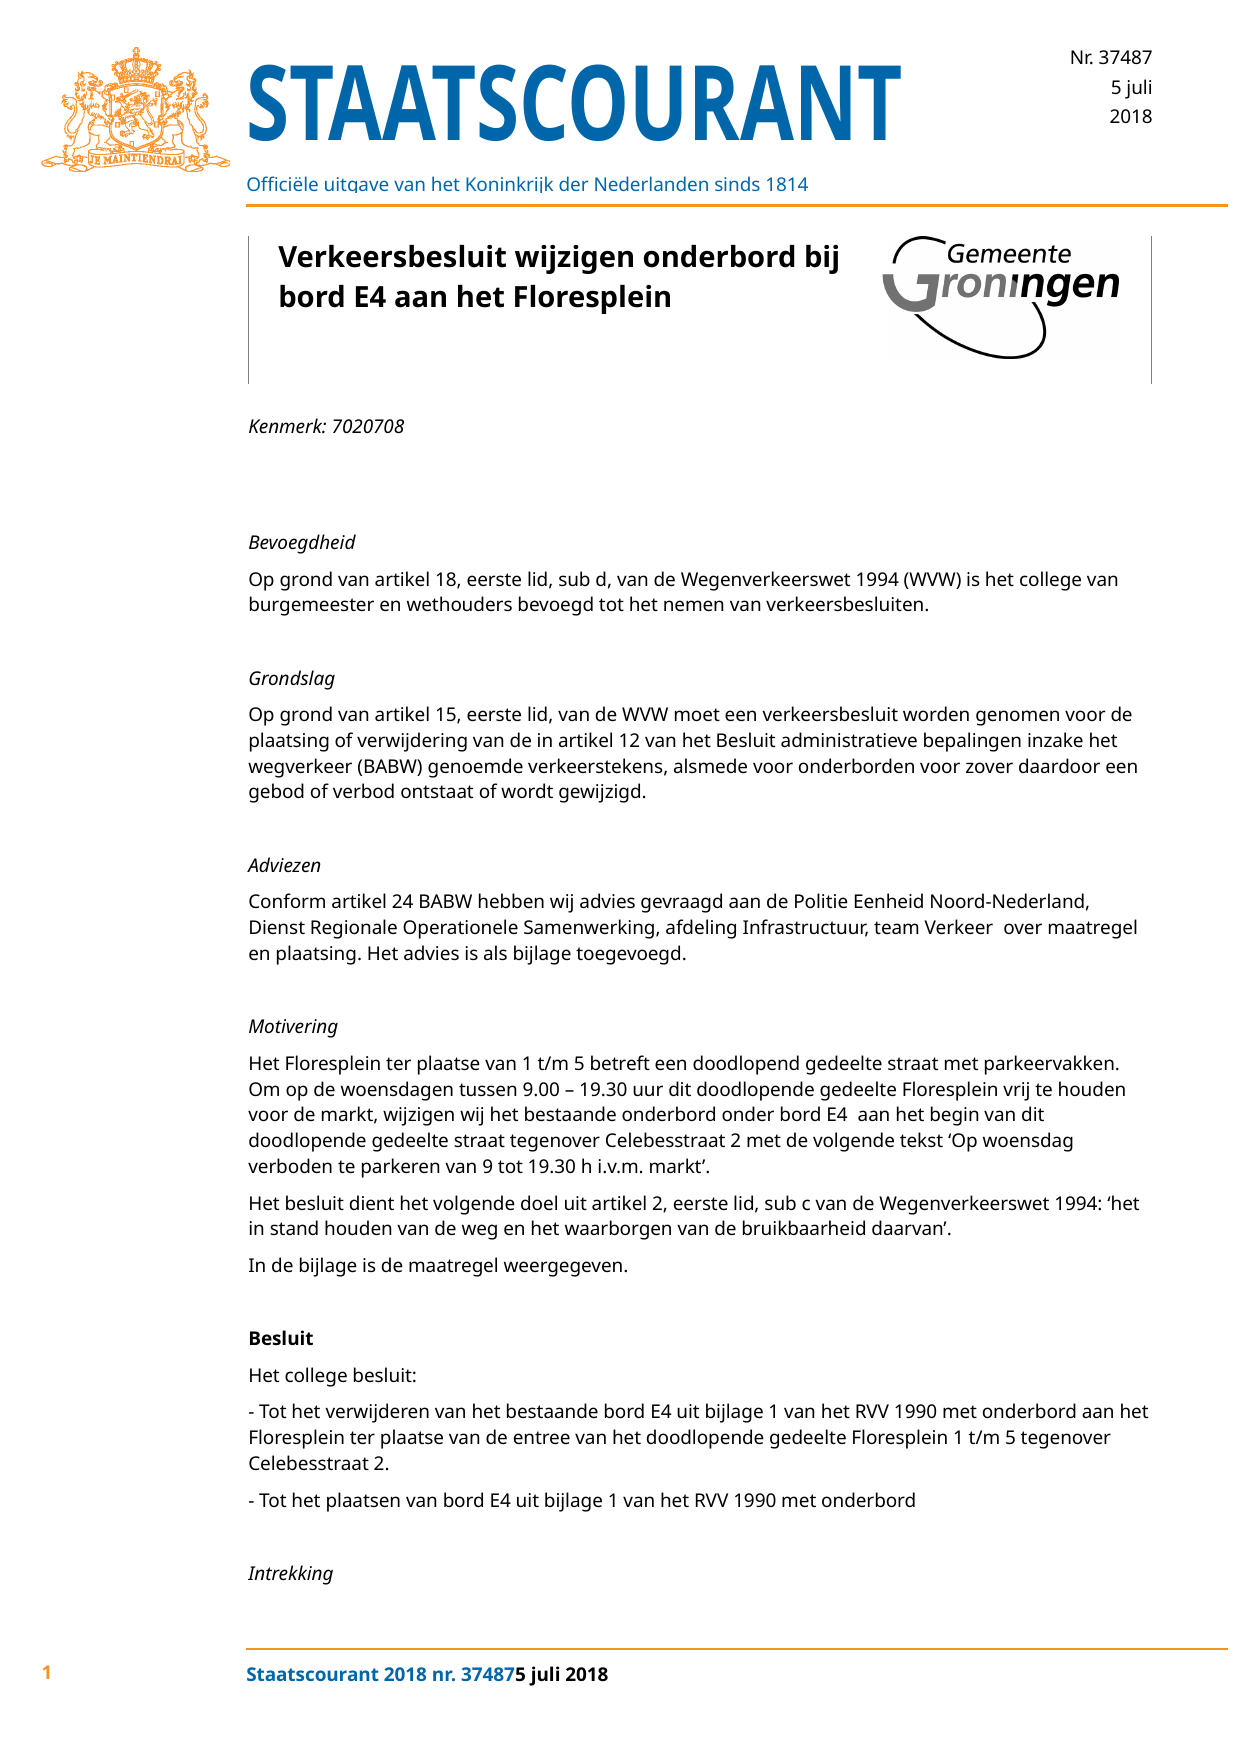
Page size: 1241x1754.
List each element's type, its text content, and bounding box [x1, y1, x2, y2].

text Kenmerk: 7020708 [248, 414, 1152, 439]
text Grondslag [248, 665, 1152, 691]
text Op grond van artikel 15, eerste lid, van de WVW moet een verkeersbesluit worden genomen voor de plaatsing of verwijdering van de in artikel 12 van het Besluit administratieve bepalingen inzake het wegverkeer (BABW) genoemde verkeerstekens, alsmede voor onderborden voor zover daardoor een gebod of verbod ontstaat of wordt gewijzigd. [248, 701, 1152, 804]
text Besluit [248, 1325, 1152, 1351]
text - Tot het plaatsen van bord E4 uit bijlage 1 van het RVV 1990 met onderbord [248, 1487, 1152, 1513]
text Het besluit dient het volgende doel uit artikel 2, eerste lid, sub c van de Wegenverkeerswet 1994: ‘het in stand houden van de weg en het waarborgen van de bruikbaarheid daarvan’. [248, 1190, 1152, 1241]
text Op grond van artikel 18, eerste lid, sub d, van de Wegenverkeerswet 1994 (WVW) is het college van burgemeester en wethouders bevoegd tot het nemen van verkeersbesluiten. [248, 566, 1152, 617]
table_header [850, 236, 882, 358]
text In de bijlage is de maatregel weergegeven. [248, 1252, 1152, 1278]
text Adviezen [248, 852, 1152, 878]
picture [41, 47, 231, 172]
table_header Verkeersbesluit wijzigen onderbord bij bord E4 aan het Floresplein [249, 236, 850, 384]
table_header [850, 359, 1151, 384]
text Intrekking [248, 1560, 1152, 1586]
text Het Floresplein ter plaatse van 1 t/m 5 betreft een doodlopend gedeelte straat met parkeervakken. Om op de woensdagen tussen 9.00 – 19.30 uur dit doodlopende gedeelte Floresplein vrij te houden voor de markt, wijzigen wij het bestaande onderbord onder bord E4 aan het begin van dit doodlopende gedeelte straat tegenover Celebesstraat 2 met de volgende tekst ‘Op woensdag verboden te parkeren van 9 tot 19.30 h i.v.m. markt’. [248, 1050, 1152, 1179]
text - Tot het verwijderen van het bestaande bord E4 uit bijlage 1 van het RVV 1990 met onderbord aan het Floresplein ter plaatse van de entree van het doodlopende gedeelte Floresplein 1 t/m 5 tegenover Celebesstraat 2. [248, 1399, 1152, 1476]
picture [882, 236, 1119, 359]
table_header [1119, 236, 1151, 358]
text Conform artikel 24 BABW hebben wij advies gevraagd aan de Politie Eenheid Noord-Nederland, Dienst Regionale Operationele Samenwerking, afdeling Infrastructuur, team Verkeer over maatregel en plaatsing. Het advies is als bijlage toegevoegd. [248, 889, 1152, 966]
text Motivering [248, 1013, 1152, 1039]
text Bevoegdheid [248, 529, 1152, 555]
text Het college besluit: [248, 1362, 1152, 1388]
